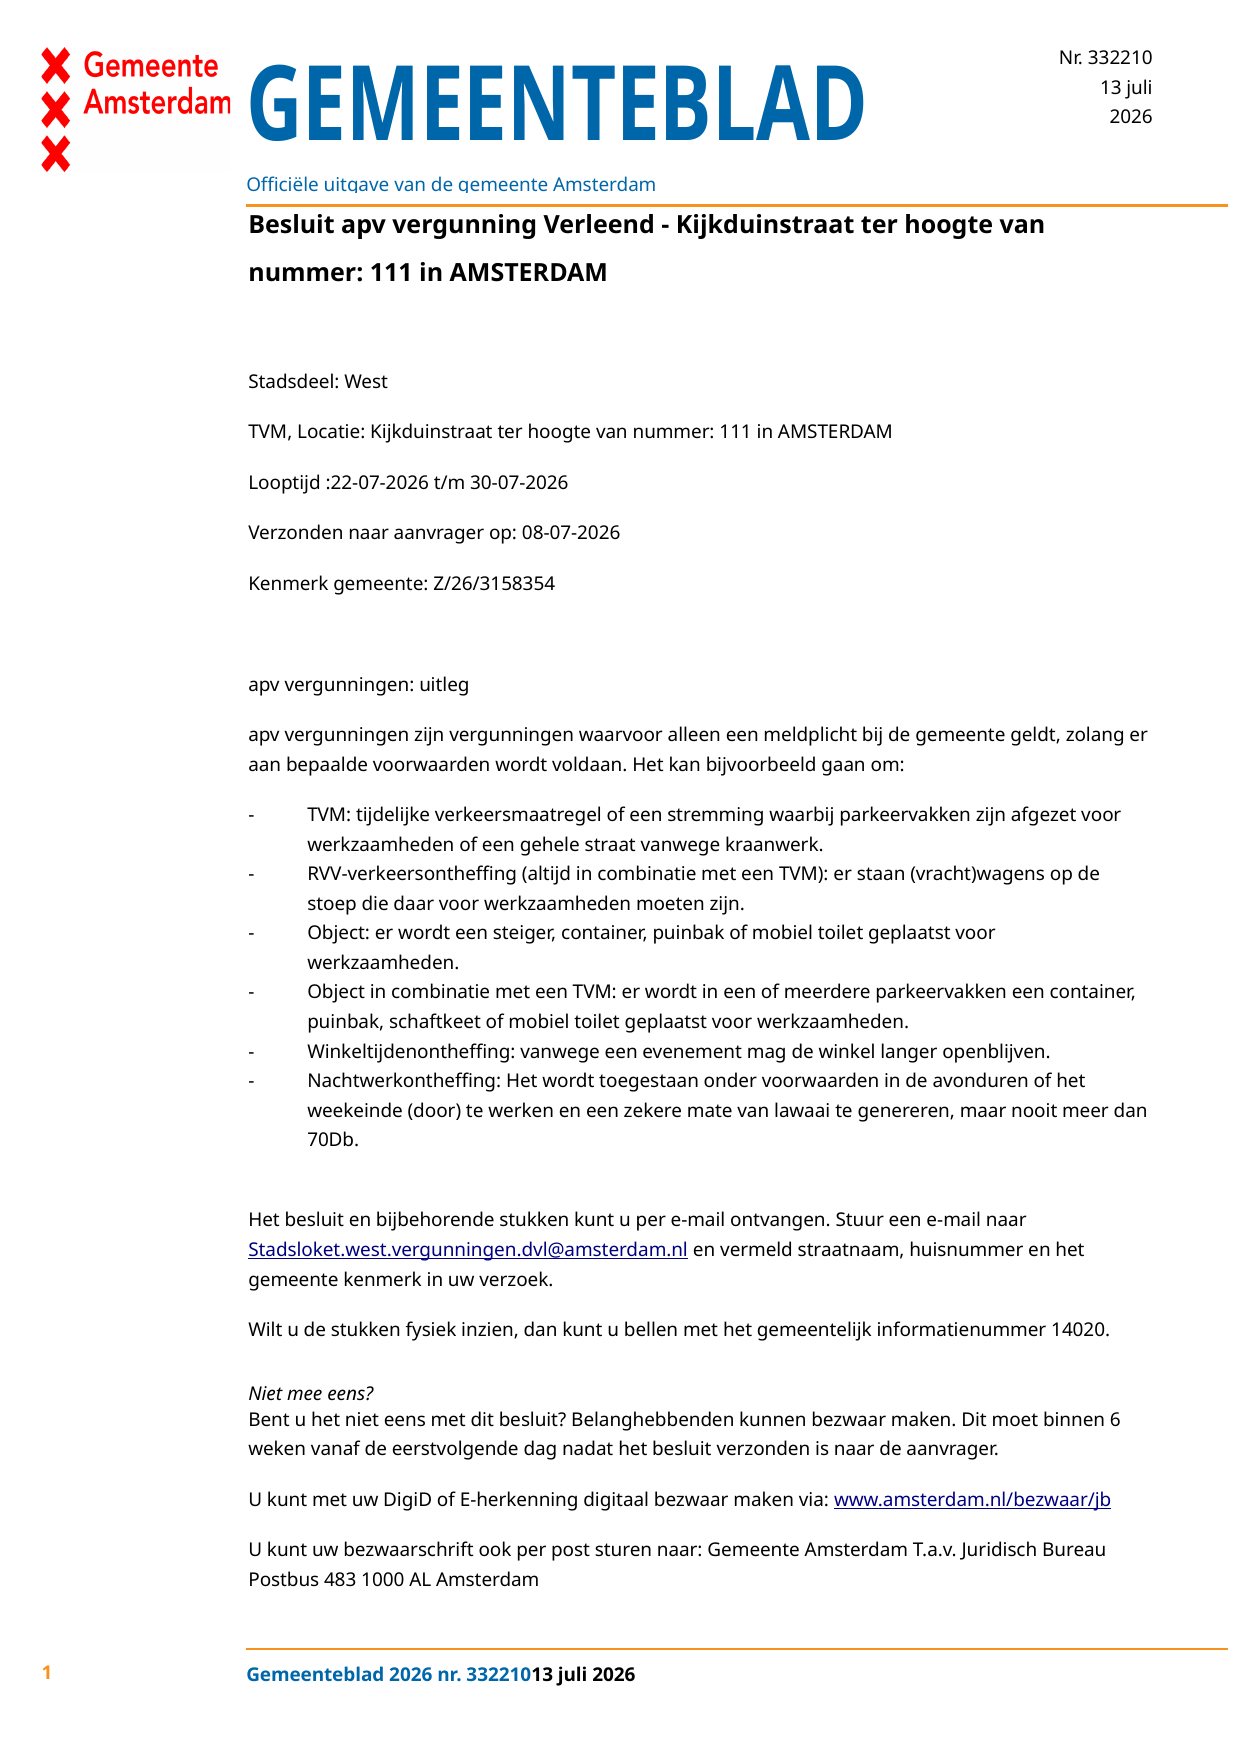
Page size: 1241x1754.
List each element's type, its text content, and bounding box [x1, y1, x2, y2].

text Stadsdeel: West [248, 368, 1152, 394]
text apv vergunningen zijn vergunningen waarvoor alleen een meldplicht bij de gemeente geldt, zolang er aan bepaalde voorwaarden wordt voldaan. Het kan bijvoorbeeld gaan om: [248, 721, 1152, 777]
text apv vergunningen: uitleg [248, 671, 1152, 697]
text Niet mee eens? [248, 1380, 1152, 1406]
text Besluit apv vergunning Verleend - Kijkduinstraat ter hoogte van nummer: 111 in AMSTERDAM [248, 207, 1152, 288]
picture [41, 47, 231, 172]
list Winkeltijdenontheffing: vanwege een evenement mag de winkel langer openblijven. [248, 1038, 1152, 1064]
text U kunt met uw DigiD of E-herkenning digitaal bezwaar maken via: www.amsterdam.nl/bezwaar/jb [248, 1486, 1152, 1512]
text U kunt uw bezwaarschrift ook per post sturen naar: Gemeente Amsterdam T.a.v. Juridisch Bureau Postbus 483 1000 AL Amsterdam [248, 1536, 1152, 1592]
list TVM: tijdelijke verkeersmaatregel of een stremming waarbij parkeervakken zijn afgezet voor werkzaamheden of een gehele straat vanwege kraanwerk. [248, 801, 1152, 857]
text Bent u het niet eens met dit besluit? Belanghebbenden kunnen bezwaar maken. Dit moet binnen 6 weken vanaf de eerstvolgende dag nadat het besluit verzonden is naar de aanvrager. [248, 1406, 1152, 1461]
text TVM, Locatie: Kijkduinstraat ter hoogte van nummer: 111 in AMSTERDAM [248, 419, 1152, 444]
text Kenmerk gemeente: Z/26/3158354 [248, 570, 1152, 596]
list Object in combinatie met een TVM: er wordt in een of meerdere parkeervakken een container, puinbak, schaftkeet of mobiel toilet geplaatst voor werkzaamheden. [248, 979, 1152, 1034]
text Verzonden naar aanvrager op: 08-07-2026 [248, 519, 1152, 545]
list Nachtwerkontheffing: Het wordt toegestaan onder voorwaarden in de avonduren of het weekeinde (door) te werken en een zekere mate van lawaai te genereren, maar nooit meer dan 70Db. [248, 1067, 1152, 1152]
list RVV-verkeersontheffing (altijd in combinatie met een TVM): er staan (vracht)wagens op de stoep die daar voor werkzaamheden moeten zijn. [248, 860, 1152, 916]
list Object: er wordt een steiger, container, puinbak of mobiel toilet geplaatst voor werkzaamheden. [248, 919, 1152, 975]
text Looptijd :22-07-2026 t/m 30-07-2026 [248, 469, 1152, 495]
text Wilt u de stukken fysiek inzien, dan kunt u bellen met het gemeentelijk informatienummer 14020. [248, 1316, 1152, 1342]
text Het besluit en bijbehorende stukken kunt u per e-mail ontvangen. Stuur een e-mail naar Stadsloket.west.vergunningen.dvl@amsterdam.nl en vermeld straatnaam, huisnummer en het gemeente kenmerk in uw verzoek. [248, 1207, 1152, 1292]
